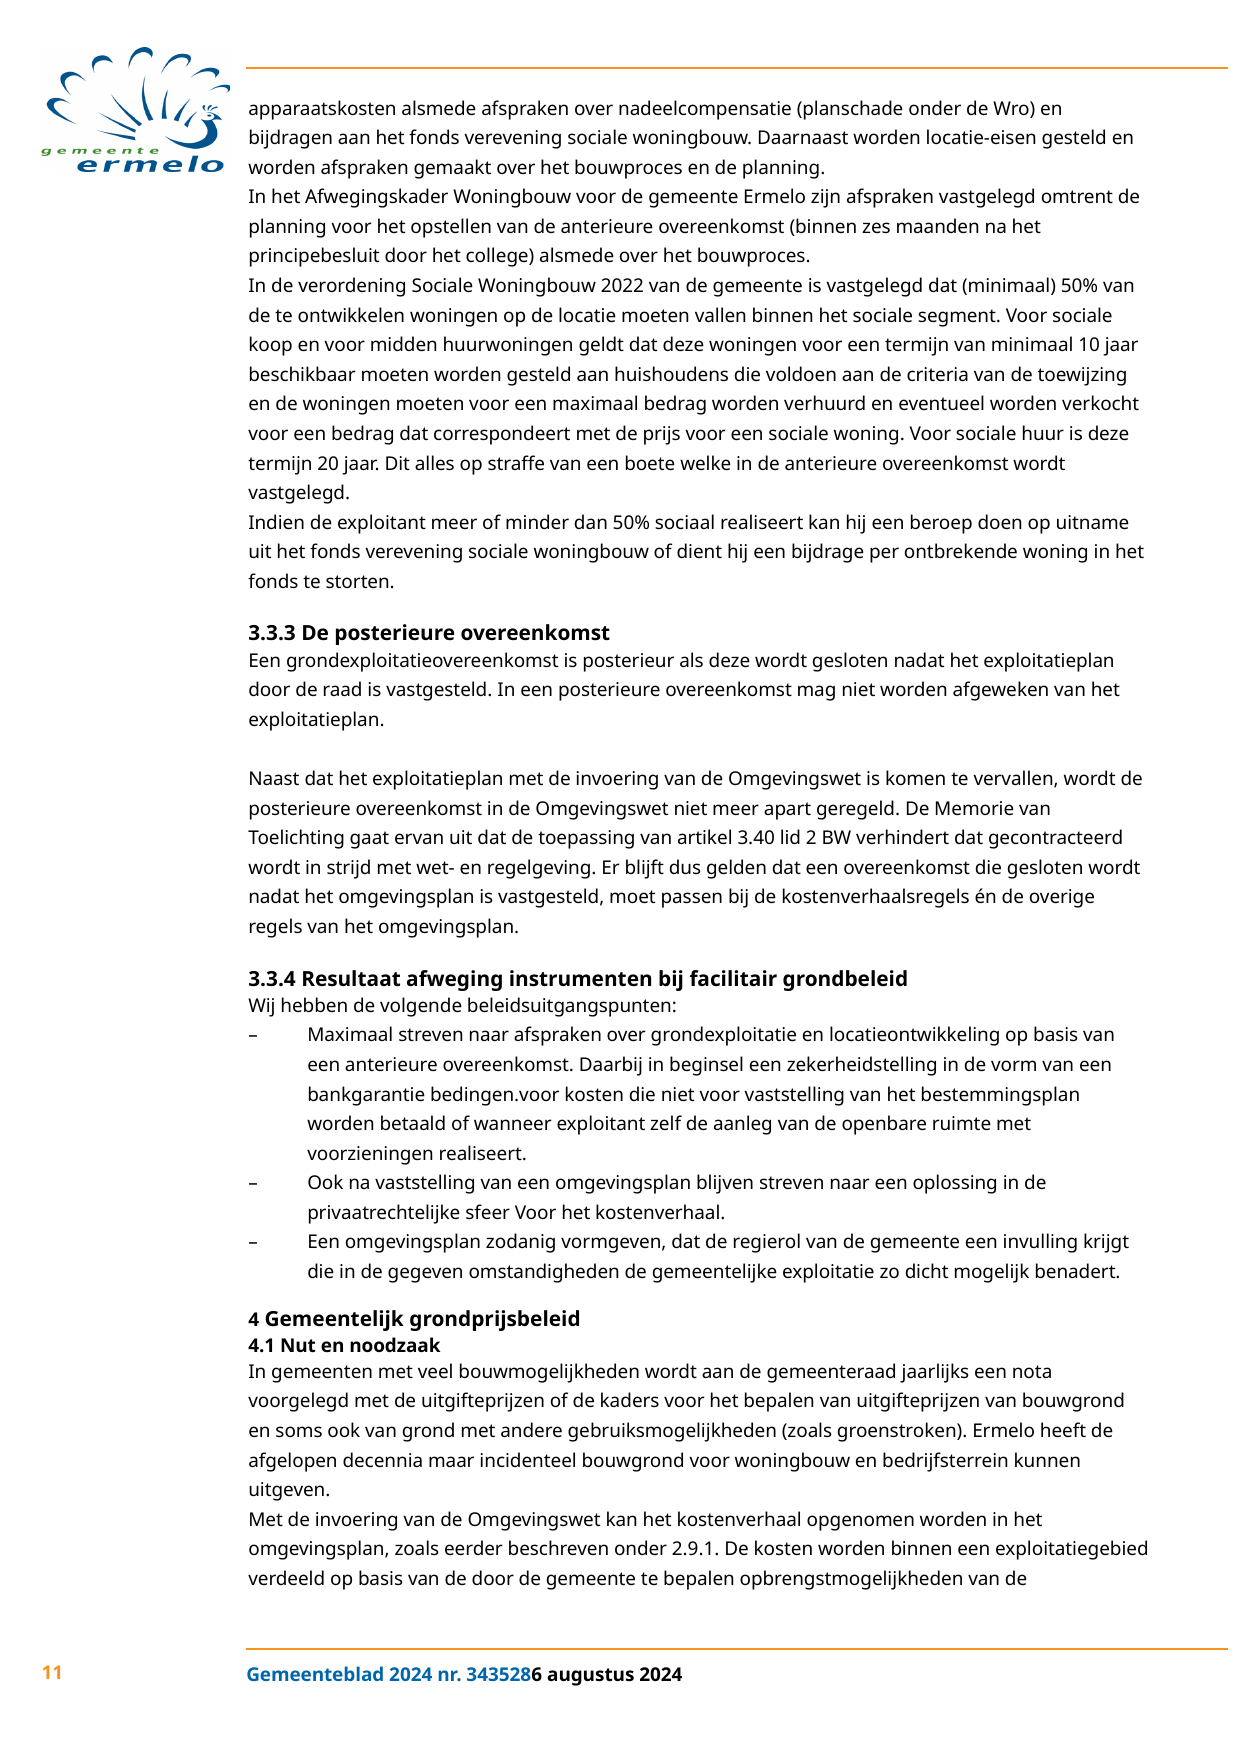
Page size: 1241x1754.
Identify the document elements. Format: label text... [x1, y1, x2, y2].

text 3.3.4 Resultaat afweging instrumenten bij facilitair grondbeleid [248, 964, 1152, 992]
text 4.1 Nut en noodzaak [248, 1332, 1152, 1358]
text 3.3.3 De posterieure overeenkomst [248, 618, 1152, 647]
list Ook na vaststelling van een omgevingsplan blijven streven naar een oplossing in de privaatrechtelijke sfeer Voor het kostenverhaal. [248, 1169, 1152, 1225]
list Maximaal streven naar afspraken over grondexploitatie en locatieontwikkeling op basis van een anterieure overeenkomst. Daarbij in beginsel een zekerheidstelling in de vorm van een bankgarantie bedingen.voor kosten die niet voor vaststelling van het bestemmingsplan worden betaald of wanneer exploitant zelf de aanleg van de openbare ruimte met voorzieningen realiseert. [248, 1022, 1152, 1166]
text apparaatskosten alsmede afspraken over nadeelcompensatie (planschade onder de Wro) en bijdragen aan het fonds verevening sociale woningbouw. Daarnaast worden locatie-eisen gesteld en worden afspraken gemaakt over het bouwproces en de planning. [248, 95, 1152, 180]
text Wij hebben de volgende beleidsuitgangspunten: [248, 992, 1152, 1018]
text Met de invoering van de Omgevingswet kan het kostenverhaal opgenomen worden in het omgevingsplan, zoals eerder beschreven onder 2.9.1. De kosten worden binnen een exploitatiegebied verdeeld op basis van de door de gemeente te bepalen opbrengstmogelijkheden van de [248, 1506, 1152, 1591]
text In gemeenten met veel bouwmogelijkheden wordt aan de gemeenteraad jaarlijks een nota voorgelegd met de uitgifteprijzen of de kaders voor het bepalen van uitgifteprijzen van bouwgrond en soms ook van grond met andere gebruiksmogelijkheden (zoals groenstroken). Ermelo heeft de afgelopen decennia maar incidenteel bouwgrond voor woningbouw en bedrijfsterrein kunnen uitgeven. [248, 1358, 1152, 1502]
text In de verordening Sociale Woningbouw 2022 van de gemeente is vastgelegd dat (minimaal) 50% van de te ontwikkelen woningen op de locatie moeten vallen binnen het sociale segment. Voor sociale koop en voor midden huurwoningen geldt dat deze woningen voor een termijn van minimaal 10 jaar beschikbaar moeten worden gesteld aan huishoudens die voldoen aan de criteria van de toewijzing en de woningen moeten voor een maximaal bedrag worden verhuurd en eventueel worden verkocht voor een bedrag dat correspondeert met de prijs voor een sociale woning. Voor sociale huur is deze termijn 20 jaar. Dit alles op straffe van een boete welke in de anterieure overeenkomst wordt vastgelegd. [248, 272, 1152, 505]
text Naast dat het exploitatieplan met de invoering van de Omgevingswet is komen te vervallen, wordt de posterieure overeenkomst in de Omgevingswet niet meer apart geregeld. De Memorie van Toelichting gaat ervan uit dat de toepassing van artikel 3.40 lid 2 BW verhindert dat gecontracteerd wordt in strijd met wet- en regelgeving. Er blijft dus gelden dat een overeenkomst die gesloten wordt nadat het omgevingsplan is vastgesteld, moet passen bij de kostenverhaalsregels én de overige regels van het omgevingsplan. [248, 765, 1152, 939]
picture [41, 47, 231, 172]
text 4 Gemeentelijk grondprijsbeleid [248, 1304, 1152, 1332]
text Een grondexploitatieovereenkomst is posterieur als deze wordt gesloten nadat het exploitatieplan door de raad is vastgesteld. In een posterieure overeenkomst mag niet worden afgeweken van het exploitatieplan. [248, 647, 1152, 732]
list Een omgevingsplan zodanig vormgeven, dat de regierol van de gemeente een invulling krijgt die in de gegeven omstandigheden de gemeentelijke exploitatie zo dicht mogelijk benadert. [248, 1229, 1152, 1284]
text Indien de exploitant meer of minder dan 50% sociaal realiseert kan hij een beroep doen op uitname uit het fonds verevening sociale woningbouw of dient hij een bijdrage per ontbrekende woning in het fonds te storten. [248, 509, 1152, 594]
text In het Afwegingskader Woningbouw voor de gemeente Ermelo zijn afspraken vastgelegd omtrent de planning voor het opstellen van de anterieure overeenkomst (binnen zes maanden na het principebesluit door het college) alsmede over het bouwproces. [248, 183, 1152, 268]
